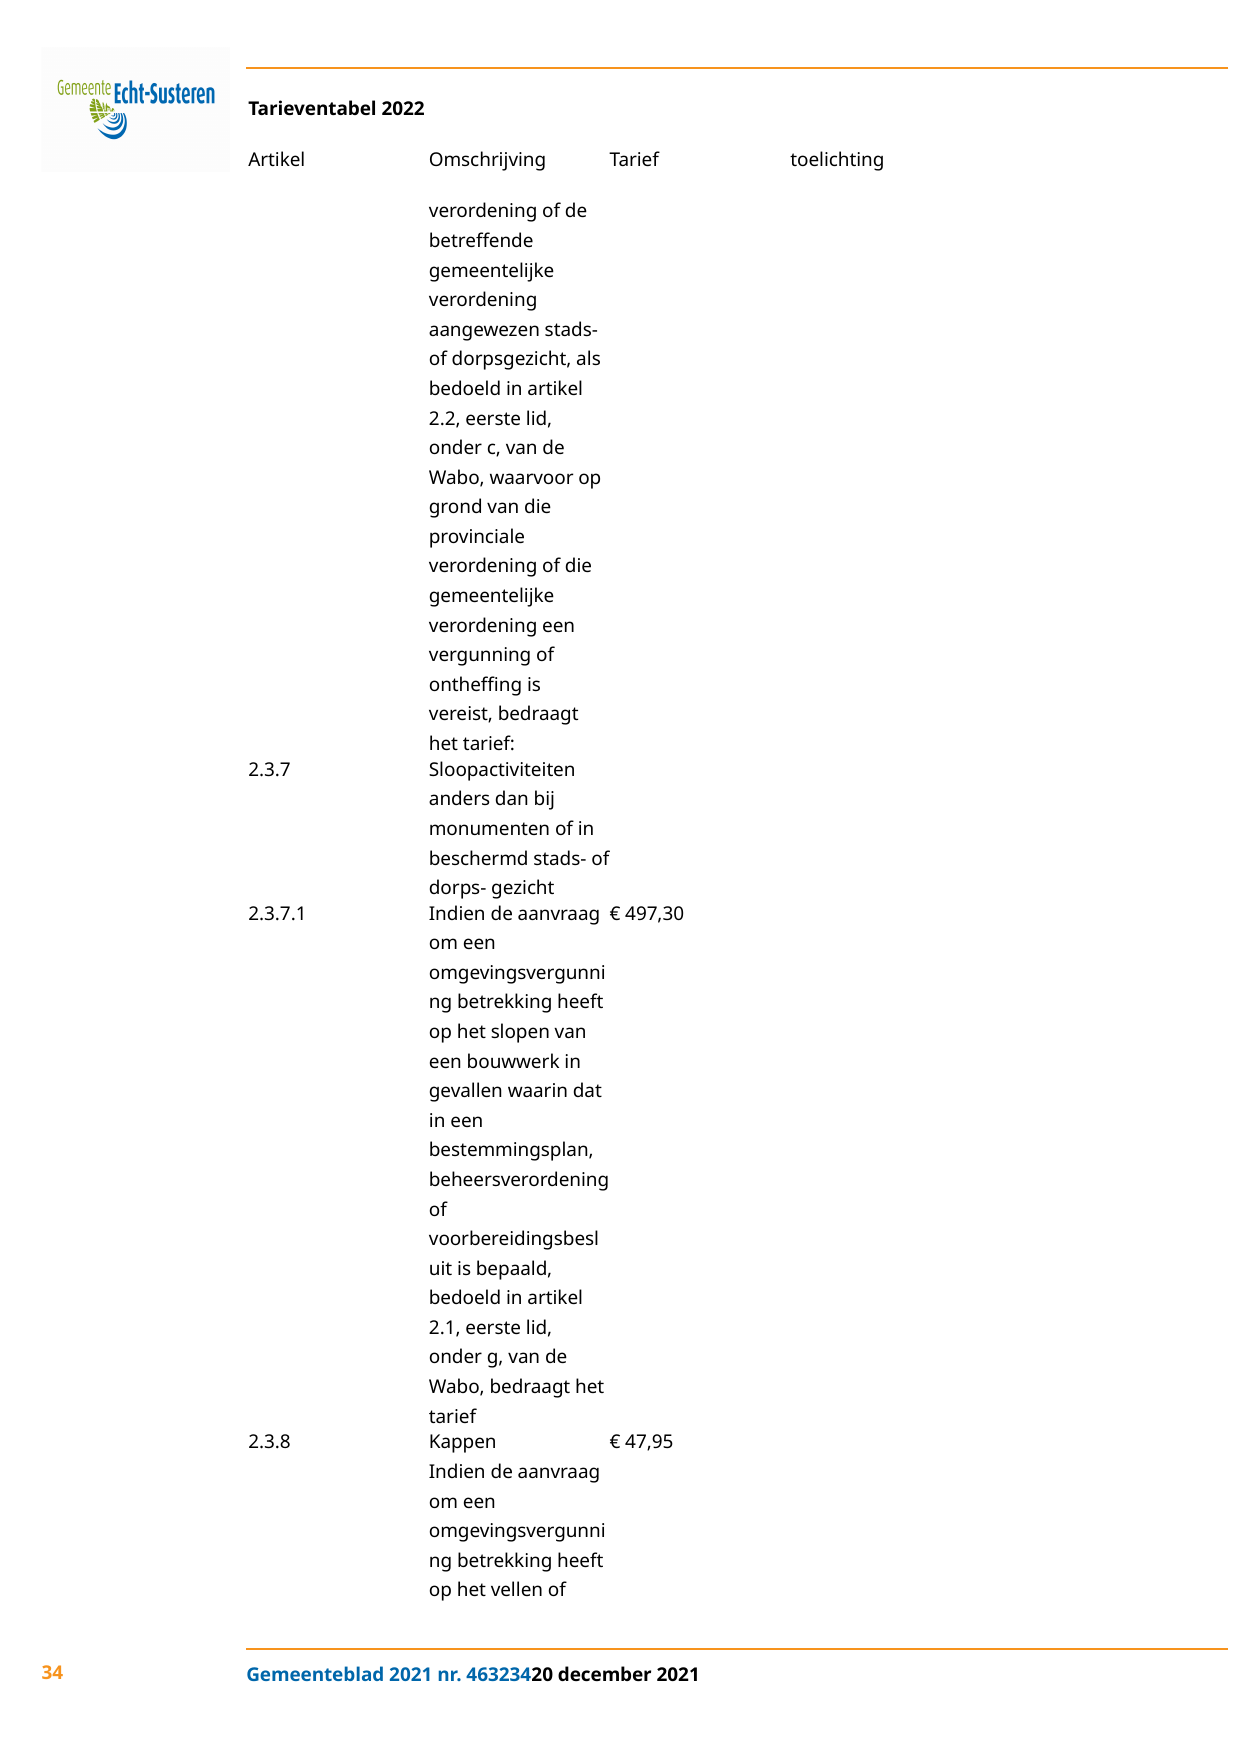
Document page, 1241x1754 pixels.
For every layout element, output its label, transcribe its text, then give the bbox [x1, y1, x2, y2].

table_cell Tarief [609, 146, 790, 172]
table_cell [790, 172, 1152, 198]
table_cell [790, 900, 1152, 1429]
table_cell Kappen Indien de aanvraag om een omgevingsvergunning betrekking heeft op het vellen of [429, 1429, 609, 1602]
table_cell [248, 121, 429, 146]
table_cell [609, 121, 790, 146]
table_cell [790, 756, 1152, 900]
table_cell 2.3.7 [248, 756, 429, 900]
table_cell [790, 1429, 1152, 1602]
table_cell Artikel [248, 146, 429, 172]
table_cell Omschrijving [429, 146, 609, 172]
table_header Tarieventabel 2022 [248, 95, 1152, 121]
table_cell [248, 172, 429, 198]
table_cell [609, 172, 790, 198]
table_cell 2.3.7.1 [248, 900, 429, 1429]
table_cell Sloopactiviteiten anders dan bij monumenten of in beschermd stads- of dorps- gezicht [429, 756, 609, 900]
table_cell [609, 198, 790, 756]
table_cell [790, 121, 1152, 146]
table_cell [429, 121, 609, 146]
table_cell [248, 198, 429, 756]
table_cell [790, 198, 1152, 756]
table_cell € 47,95 [609, 1429, 790, 1602]
table_cell 2.3.8 [248, 1429, 429, 1602]
picture [41, 47, 231, 172]
table_cell verordening of de betreffende gemeentelijke verordening aangewezen stads- of dorpsgezicht, als bedoeld in artikel 2.2, eerste lid, onder c, van de Wabo, waarvoor op grond van die provinciale verordening of die gemeentelijke verordening een vergunning of ontheffing is vereist, bedraagt het tarief: [429, 198, 609, 756]
table_cell Indien de aanvraag om een omgevingsvergunning betrekking heeft op het slopen van een bouwwerk in gevallen waarin dat in een bestemmingsplan, beheersverordening of voorbereidingsbesluit is bepaald, bedoeld in artikel 2.1, eerste lid, onder g, van de Wabo, bedraagt het tarief [429, 900, 609, 1429]
table_cell [429, 172, 609, 198]
table_cell € 497,30 [609, 900, 790, 1429]
table_cell [609, 756, 790, 900]
table_cell toelichting [790, 146, 1152, 172]
